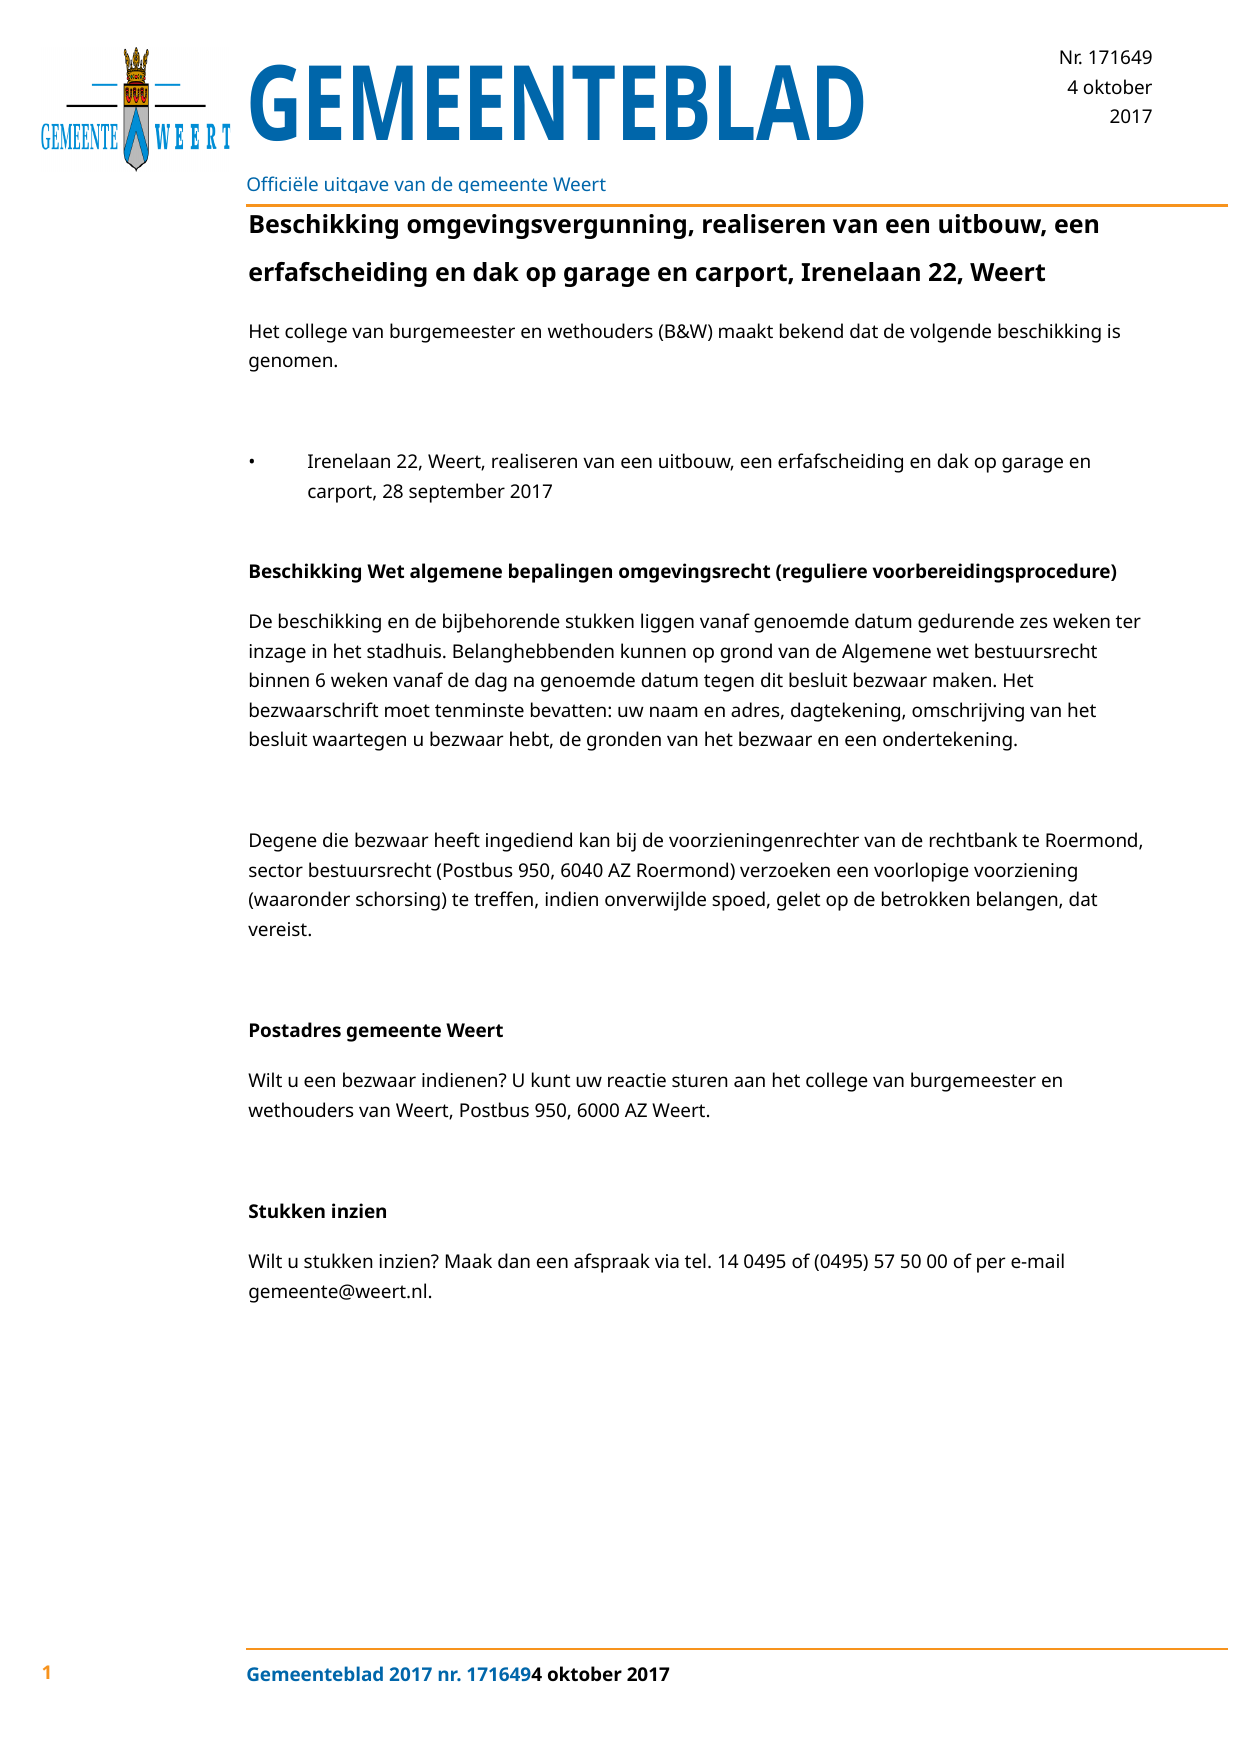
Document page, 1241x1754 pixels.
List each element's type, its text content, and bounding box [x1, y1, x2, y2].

list Irenelaan 22, Weert, realiseren van een uitbouw, een erfafscheiding en dak op garage en carport, 28 september 2017 [248, 448, 1152, 504]
text Beschikking omgevingsvergunning, realiseren van een uitbouw, een erfafscheiding en dak op garage en carport, Irenelaan 22, Weert [248, 207, 1152, 288]
text Stukken inzien [248, 1198, 1152, 1224]
text Postadres gemeente Weert [248, 1017, 1152, 1043]
text Het college van burgemeester en wethouders (B&W) maakt bekend dat de volgende beschikking is genomen. [248, 318, 1152, 373]
picture [41, 47, 231, 172]
text Beschikking Wet algemene bepalingen omgevingsrecht (reguliere voorbereidingsprocedure) [248, 558, 1152, 584]
text Wilt u een bezwaar indienen? U kunt uw reactie sturen aan het college van burgemeester en wethouders van Weert, Postbus 950, 6000 AZ Weert. [248, 1067, 1152, 1123]
text Degene die bezwaar heeft ingediend kan bij de voorzieningenrechter van de rechtbank te Roermond, sector bestuursrecht (Postbus 950, 6040 AZ Roermond) verzoeken een voorlopige voorziening (waaronder schorsing) te treffen, indien onverwijlde spoed, gelet op de betrokken belangen, dat vereist. [248, 827, 1152, 942]
text De beschikking en de bijbehorende stukken liggen vanaf genoemde datum gedurende zes weken ter inzage in het stadhuis. Belanghebbenden kunnen op grond van de Algemene wet bestuursrecht binnen 6 weken vanaf de dag na genoemde datum tegen dit besluit bezwaar maken. Het bezwaarschrift moet tenminste bevatten: uw naam en adres, dagtekening, omschrijving van het besluit waartegen u bezwaar hebt, de gronden van het bezwaar en een ondertekening. [248, 608, 1152, 752]
text Wilt u stukken inzien? Maak dan een afspraak via tel. 14 0495 of (0495) 57 50 00 of per e-mail gemeente@weert.nl. [248, 1248, 1152, 1304]
